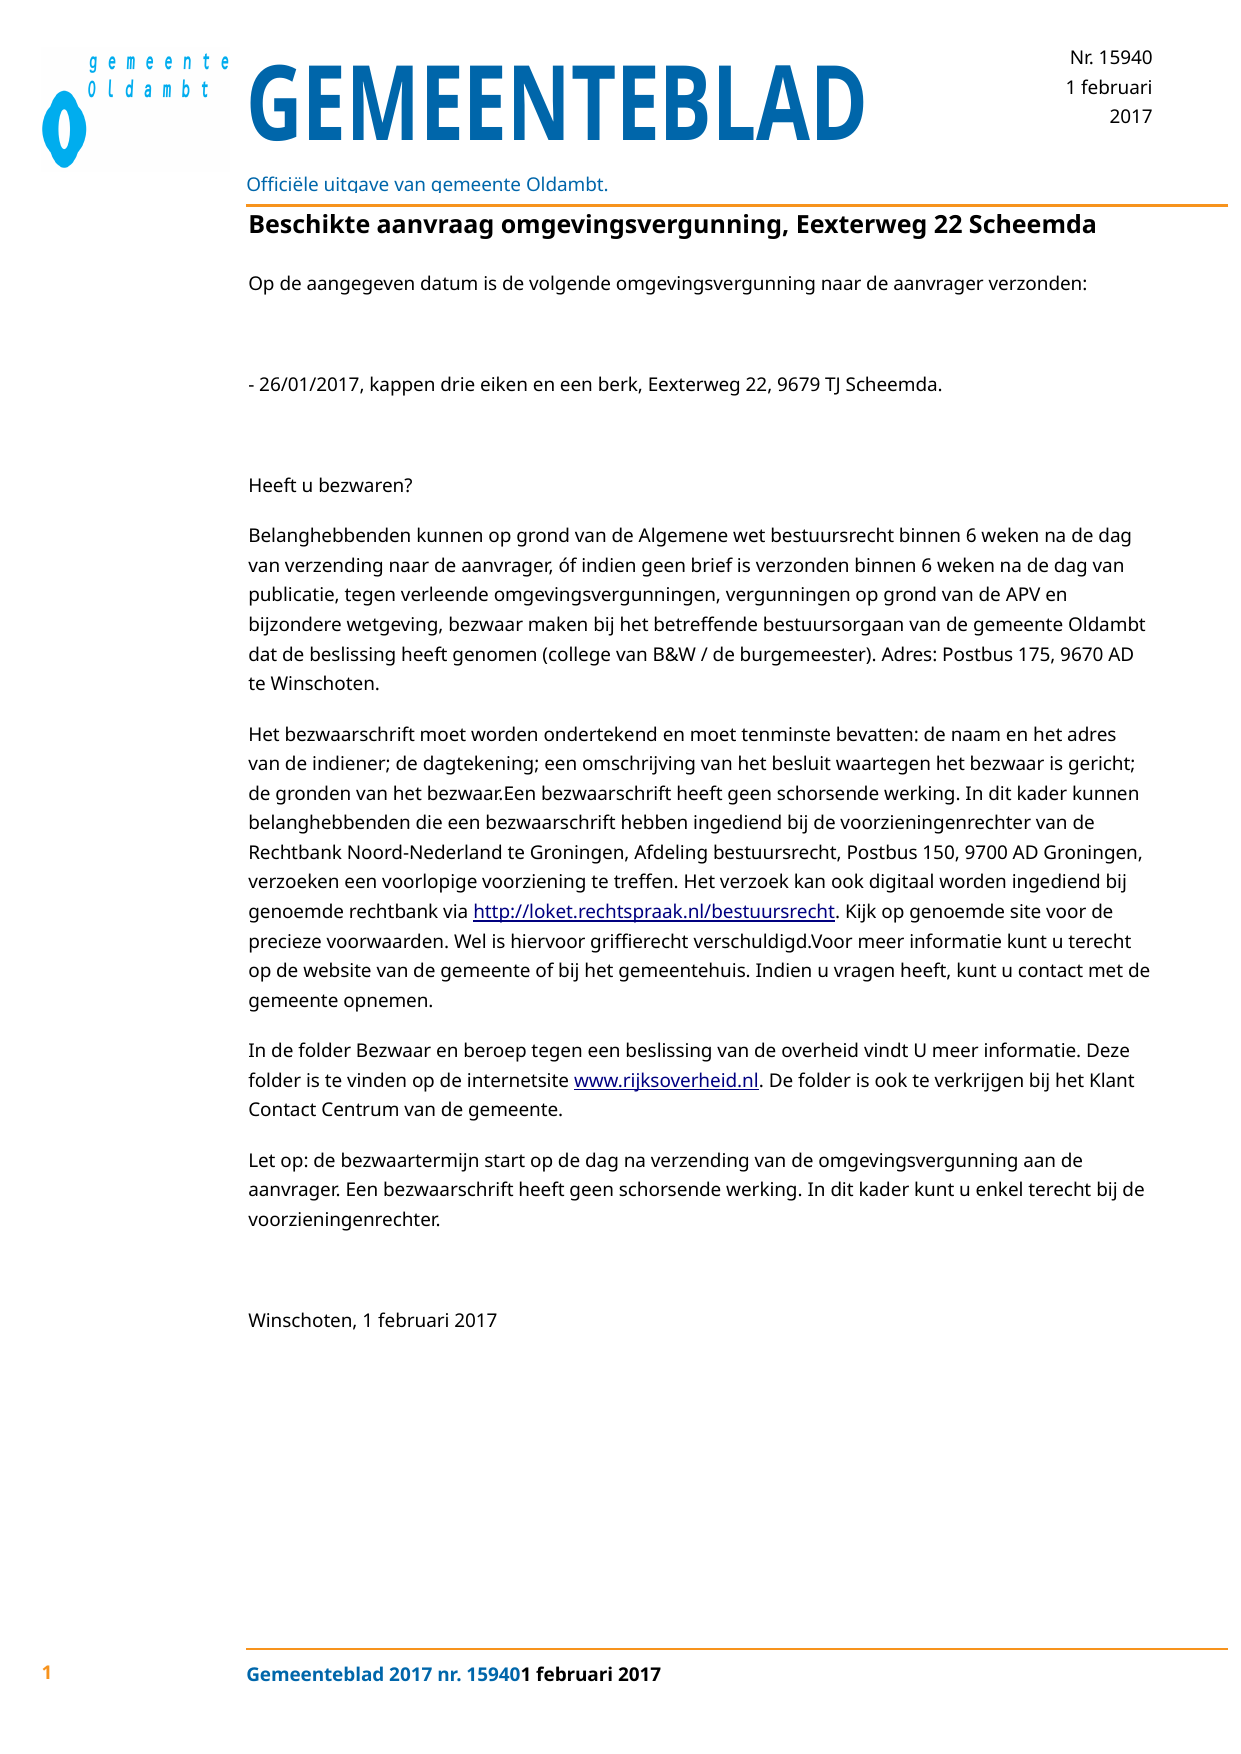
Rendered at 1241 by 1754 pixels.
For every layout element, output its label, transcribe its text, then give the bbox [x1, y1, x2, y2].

text Het bezwaarschrift moet worden ondertekend en moet tenminste bevatten: de naam en het adres van de indiener; de dagtekening; een omschrijving van het besluit waartegen het bezwaar is gericht; de gronden van het bezwaar.Een bezwaarschrift heeft geen schorsende werking. In dit kader kunnen belanghebbenden die een bezwaarschrift hebben ingediend bij de voorzieningenrechter van de Rechtbank Noord-Nederland te Groningen, Afdeling bestuursrecht, Postbus 150, 9700 AD Groningen, verzoeken een voorlopige voorziening te treffen. Het verzoek kan ook digitaal worden ingediend bij genoemde rechtbank via http://loket.rechtspraak.nl/bestuursrecht. Kijk op genoemde site voor de precieze voorwaarden. Wel is hiervoor griffierecht verschuldigd.Voor meer informatie kunt u terecht op de website van de gemeente of bij het gemeentehuis. Indien u vragen heeft, kunt u contact met de gemeente opnemen. [248, 721, 1152, 1013]
text Heeft u bezwaren? [248, 472, 1152, 498]
text Winschoten, 1 februari 2017 [248, 1307, 1152, 1333]
text Op de aangegeven datum is de volgende omgevingsvergunning naar de aanvrager verzonden: [248, 270, 1152, 296]
picture [41, 47, 231, 172]
text Beschikte aanvraag omgevingsvergunning, Eexterweg 22 Scheemda [248, 207, 1152, 241]
text - 26/01/2017, kappen drie eiken en een berk, Eexterweg 22, 9679 TJ Scheemda. [248, 371, 1152, 397]
text Let op: de bezwaartermijn start op de dag na verzending van de omgevingsvergunning aan de aanvrager. Een bezwaarschrift heeft geen schorsende werking. In dit kader kunt u enkel terecht bij de voorzieningenrechter. [248, 1147, 1152, 1232]
text In de folder Bezwaar en beroep tegen een beslissing van de overheid vindt U meer informatie. Deze folder is te vinden op de internetsite www.rijksoverheid.nl. De folder is ook te verkrijgen bij het Klant Contact Centrum van de gemeente. [248, 1037, 1152, 1122]
text Belanghebbenden kunnen op grond van de Algemene wet bestuursrecht binnen 6 weken na de dag van verzending naar de aanvrager, óf indien geen brief is verzonden binnen 6 weken na de dag van publicatie, tegen verleende omgevingsvergunningen, vergunningen op grond van de APV en bijzondere wetgeving, bezwaar maken bij het betreffende bestuursorgaan van de gemeente Oldambt dat de beslissing heeft genomen (college van B&W / de burgemeester). Adres: Postbus 175, 9670 AD te Winschoten. [248, 522, 1152, 696]
